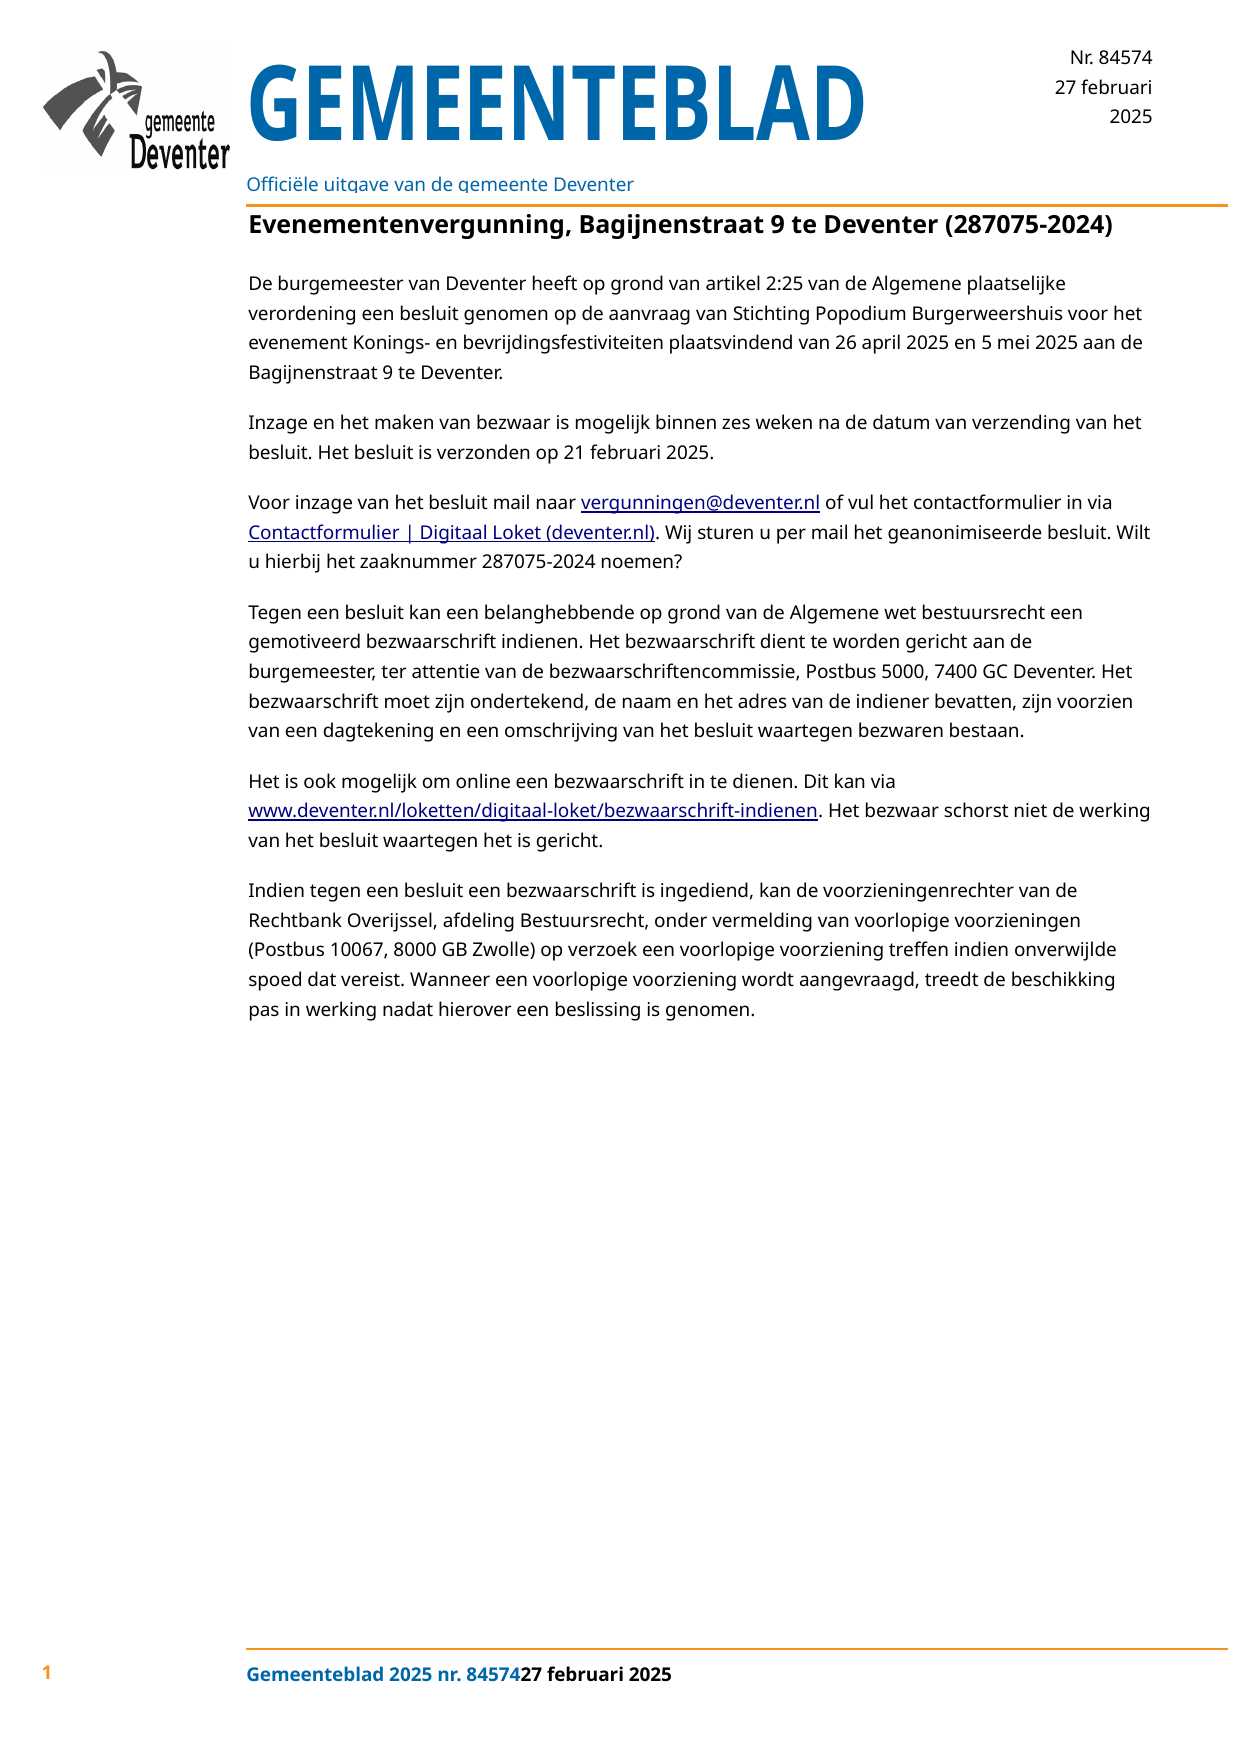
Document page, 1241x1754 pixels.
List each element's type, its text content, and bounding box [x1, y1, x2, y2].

text Inzage en het maken van bezwaar is mogelijk binnen zes weken na de datum van verzending van het besluit. Het besluit is verzonden op 21 februari 2025. [248, 409, 1152, 465]
text Evenementenvergunning, Bagijnenstraat 9 te Deventer (287075-2024) [248, 207, 1152, 241]
text Indien tegen een besluit een bezwaarschrift is ingediend, kan de voorzieningenrechter van de Rechtbank Overijssel, afdeling Bestuursrecht, onder vermelding van voorlopige voorzieningen (Postbus 10067, 8000 GB Zwolle) op verzoek een voorlopige voorziening treffen indien onverwijlde spoed dat vereist. Wanneer een voorlopige voorziening wordt aangevraagd, treedt de beschikking pas in werking nadat hierover een beslissing is genomen. [248, 877, 1152, 1021]
picture [41, 47, 231, 172]
text De burgemeester van Deventer heeft op grond van artikel 2:25 van de Algemene plaatselijke verordening een besluit genomen op de aanvraag van Stichting Popodium Burgerweershuis voor het evenement Konings- en bevrijdingsfestiviteiten plaatsvindend van 26 april 2025 en 5 mei 2025 aan de Bagijnenstraat 9 te Deventer. [248, 270, 1152, 385]
text Voor inzage van het besluit mail naar vergunningen@deventer.nl of vul het contactformulier in via Contactformulier | Digitaal Loket (deventer.nl). Wij sturen u per mail het geanonimiseerde besluit. Wilt u hierbij het zaaknummer 287075-2024 noemen? [248, 489, 1152, 574]
text Tegen een besluit kan een belanghebbende op grond van de Algemene wet bestuursrecht een gemotiveerd bezwaarschrift indienen. Het bezwaarschrift dient te worden gericht aan de burgemeester, ter attentie van de bezwaarschriftencommissie, Postbus 5000, 7400 GC Deventer. Het bezwaarschrift moet zijn ondertekend, de naam en het adres van de indiener bevatten, zijn voorzien van een dagtekening en een omschrijving van het besluit waartegen bezwaren bestaan. [248, 599, 1152, 743]
text Het is ook mogelijk om online een bezwaarschrift in te dienen. Dit kan via www.deventer.nl/loketten/digitaal-loket/bezwaarschrift-indienen. Het bezwaar schorst niet de werking van het besluit waartegen het is gericht. [248, 768, 1152, 853]
